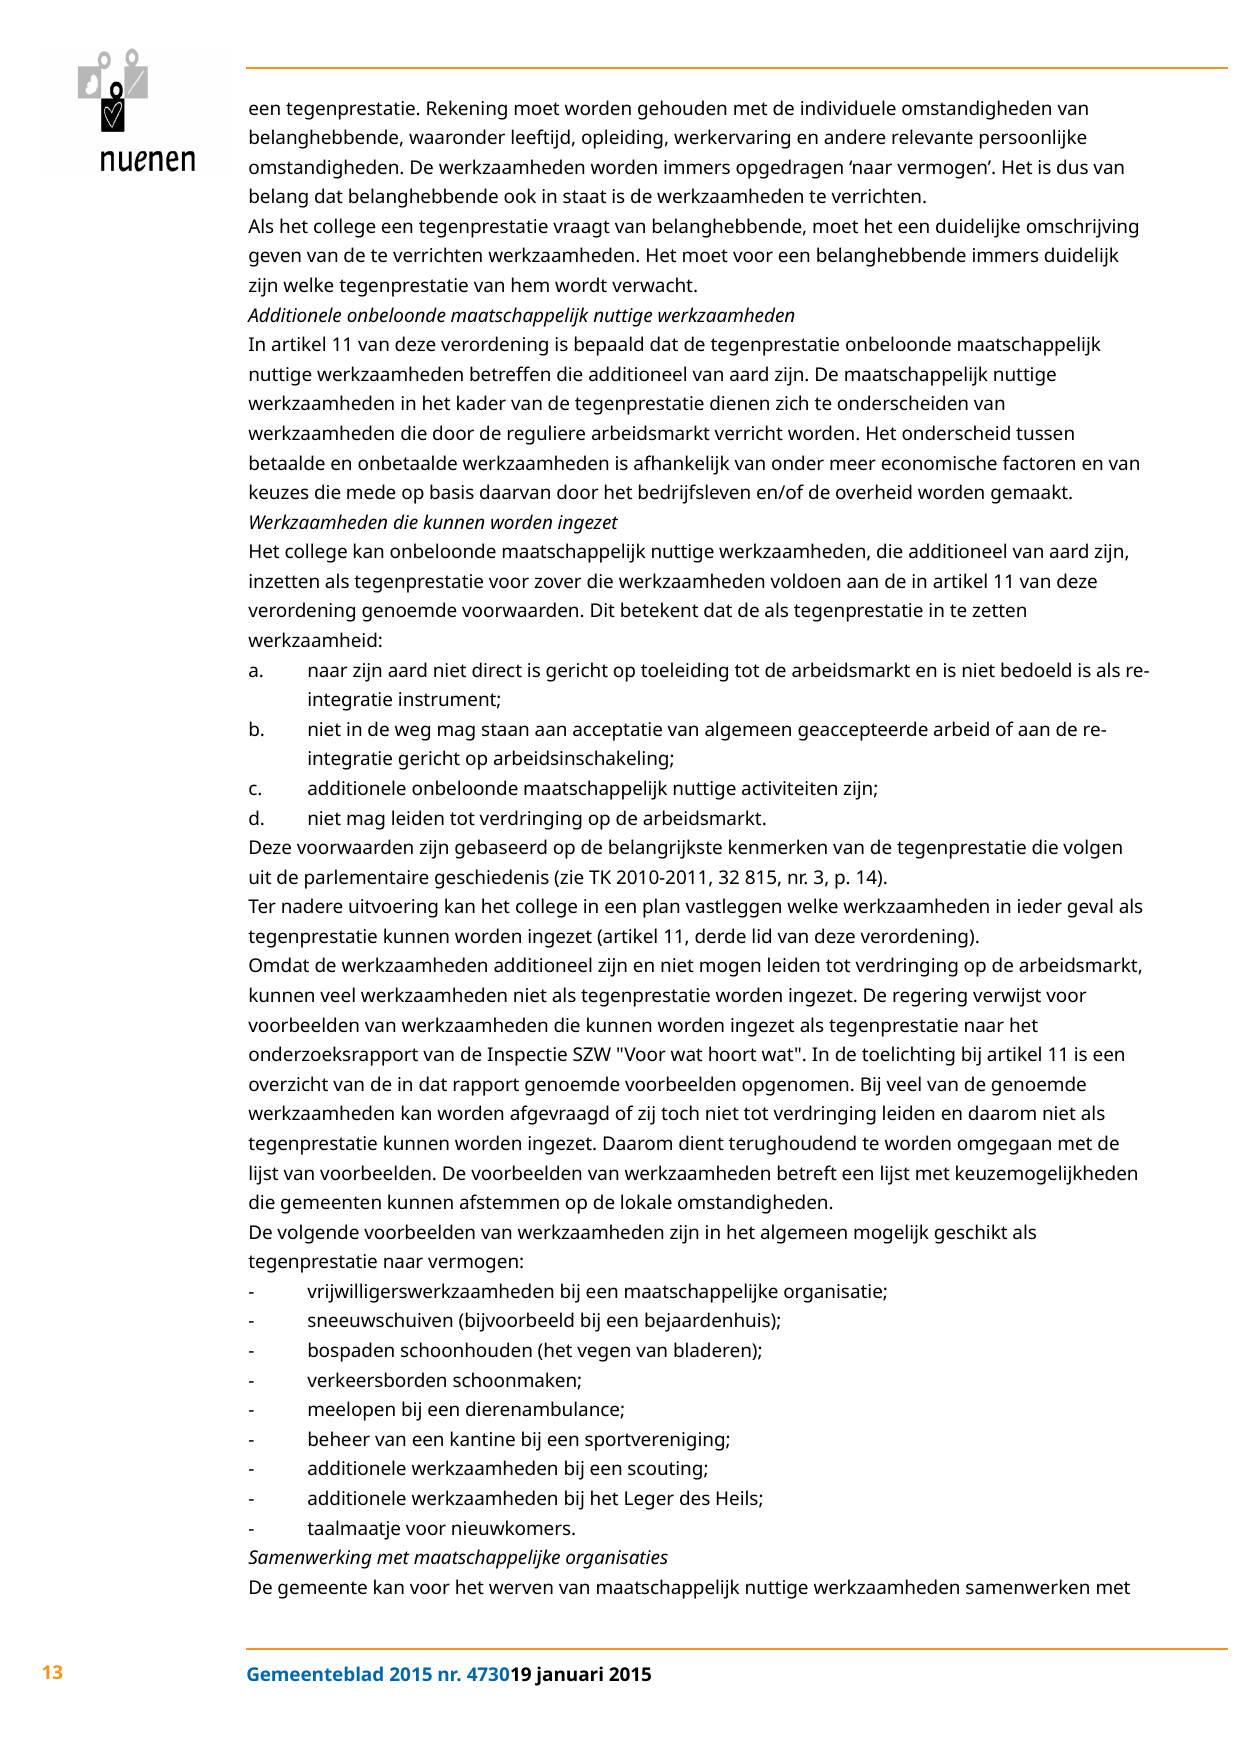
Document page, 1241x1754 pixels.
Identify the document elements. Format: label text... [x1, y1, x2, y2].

text Werkzaamheden die kunnen worden ingezet [248, 509, 1152, 535]
text In artikel 11 van deze verordening is bepaald dat de tegenprestatie onbeloonde maatschappelijk nuttige werkzaamheden betreffen die additioneel van aard zijn. De maatschappelijk nuttige werkzaamheden in het kader van de tegenprestatie dienen zich te onderscheiden van werkzaamheden die door de reguliere arbeidsmarkt verricht worden. Het onderscheid tussen betaalde en onbetaalde werkzaamheden is afhankelijk van onder meer economische factoren en van keuzes die mede op basis daarvan door het bedrijfsleven en/of de overheid worden gemaakt. [248, 331, 1152, 505]
text Omdat de werkzaamheden additioneel zijn en niet mogen leiden tot verdringing op de arbeidsmarkt, kunnen veel werkzaamheden niet als tegenprestatie worden ingezet. De regering verwijst voor voorbeelden van werkzaamheden die kunnen worden ingezet als tegenprestatie naar het onderzoeksrapport van de Inspectie SZW "Voor wat hoort wat". In de toelichting bij artikel 11 is een overzicht van de in dat rapport genoemde voorbeelden opgenomen. Bij veel van de genoemde werkzaamheden kan worden afgevraagd of zij toch niet tot verdringing leiden en daarom niet als tegenprestatie kunnen worden ingezet. Daarom dient terughoudend te worden omgegaan met de lijst van voorbeelden. De voorbeelden van werkzaamheden betreft een lijst met keuzemogelijkheden die gemeenten kunnen afstemmen op de lokale omstandigheden. [248, 953, 1152, 1215]
list additionele werkzaamheden bij het Leger des Heils; [248, 1485, 1152, 1511]
list vrijwilligerswerkzaamheden bij een maatschappelijke organisatie; [248, 1278, 1152, 1304]
list verkeersborden schoonmaken; [248, 1367, 1152, 1393]
text een tegenprestatie. Rekening moet worden gehouden met de individuele omstandigheden van belanghebbende, waaronder leeftijd, opleiding, werkervaring en andere relevante persoonlijke omstandigheden. De werkzaamheden worden immers opgedragen ‘naar vermogen’. Het is dus van belang dat belanghebbende ook in staat is de werkzaamheden te verrichten. [248, 95, 1152, 209]
list sneeuwschuiven (bijvoorbeeld bij een bejaardenhuis); [248, 1308, 1152, 1333]
list bospaden schoonhouden (het vegen van bladeren); [248, 1337, 1152, 1363]
text De volgende voorbeelden van werkzaamheden zijn in het algemeen mogelijk geschikt als tegenprestatie naar vermogen: [248, 1219, 1152, 1274]
text Deze voorwaarden zijn gebaseerd op de belangrijkste kenmerken van de tegenprestatie die volgen uit de parlementaire geschiedenis (zie TK 2010-2011, 32 815, nr. 3, p. 14). [248, 834, 1152, 890]
list naar zijn aard niet direct is gericht op toeleiding tot de arbeidsmarkt en is niet bedoeld is als re-integratie instrument; [248, 657, 1152, 712]
text Als het college een tegenprestatie vraagt van belanghebbende, moet het een duidelijke omschrijving geven van de te verrichten werkzaamheden. Het moet voor een belanghebbende immers duidelijk zijn welke tegenprestatie van hem wordt verwacht. [248, 213, 1152, 298]
list niet mag leiden tot verdringing op de arbeidsmarkt. [248, 805, 1152, 831]
list additionele onbeloonde maatschappelijk nuttige activiteiten zijn; [248, 775, 1152, 801]
text Ter nadere uitvoering kan het college in een plan vastleggen welke werkzaamheden in ieder geval als tegenprestatie kunnen worden ingezet (artikel 11, derde lid van deze verordening). [248, 893, 1152, 949]
list beheer van een kantine bij een sportvereniging; [248, 1426, 1152, 1452]
list niet in de weg mag staan aan acceptatie van algemeen geaccepteerde arbeid of aan de re-integratie gericht op arbeidsinschakeling; [248, 716, 1152, 771]
text Het college kan onbeloonde maatschappelijk nuttige werkzaamheden, die additioneel van aard zijn, inzetten als tegenprestatie voor zover die werkzaamheden voldoen aan de in artikel 11 van deze verordening genoemde voorwaarden. Dit betekent dat de als tegenprestatie in te zetten werkzaamheid: [248, 538, 1152, 653]
text Samenwerking met maatschappelijke organisaties [248, 1544, 1152, 1570]
list meelopen bij een dierenambulance; [248, 1396, 1152, 1422]
picture [41, 47, 231, 172]
text Additionele onbeloonde maatschappelijk nuttige werkzaamheden [248, 302, 1152, 328]
list taalmaatje voor nieuwkomers. [248, 1515, 1152, 1541]
text De gemeente kan voor het werven van maatschappelijk nuttige werkzaamheden samenwerken met [248, 1574, 1152, 1600]
list additionele werkzaamheden bij een scouting; [248, 1456, 1152, 1481]
